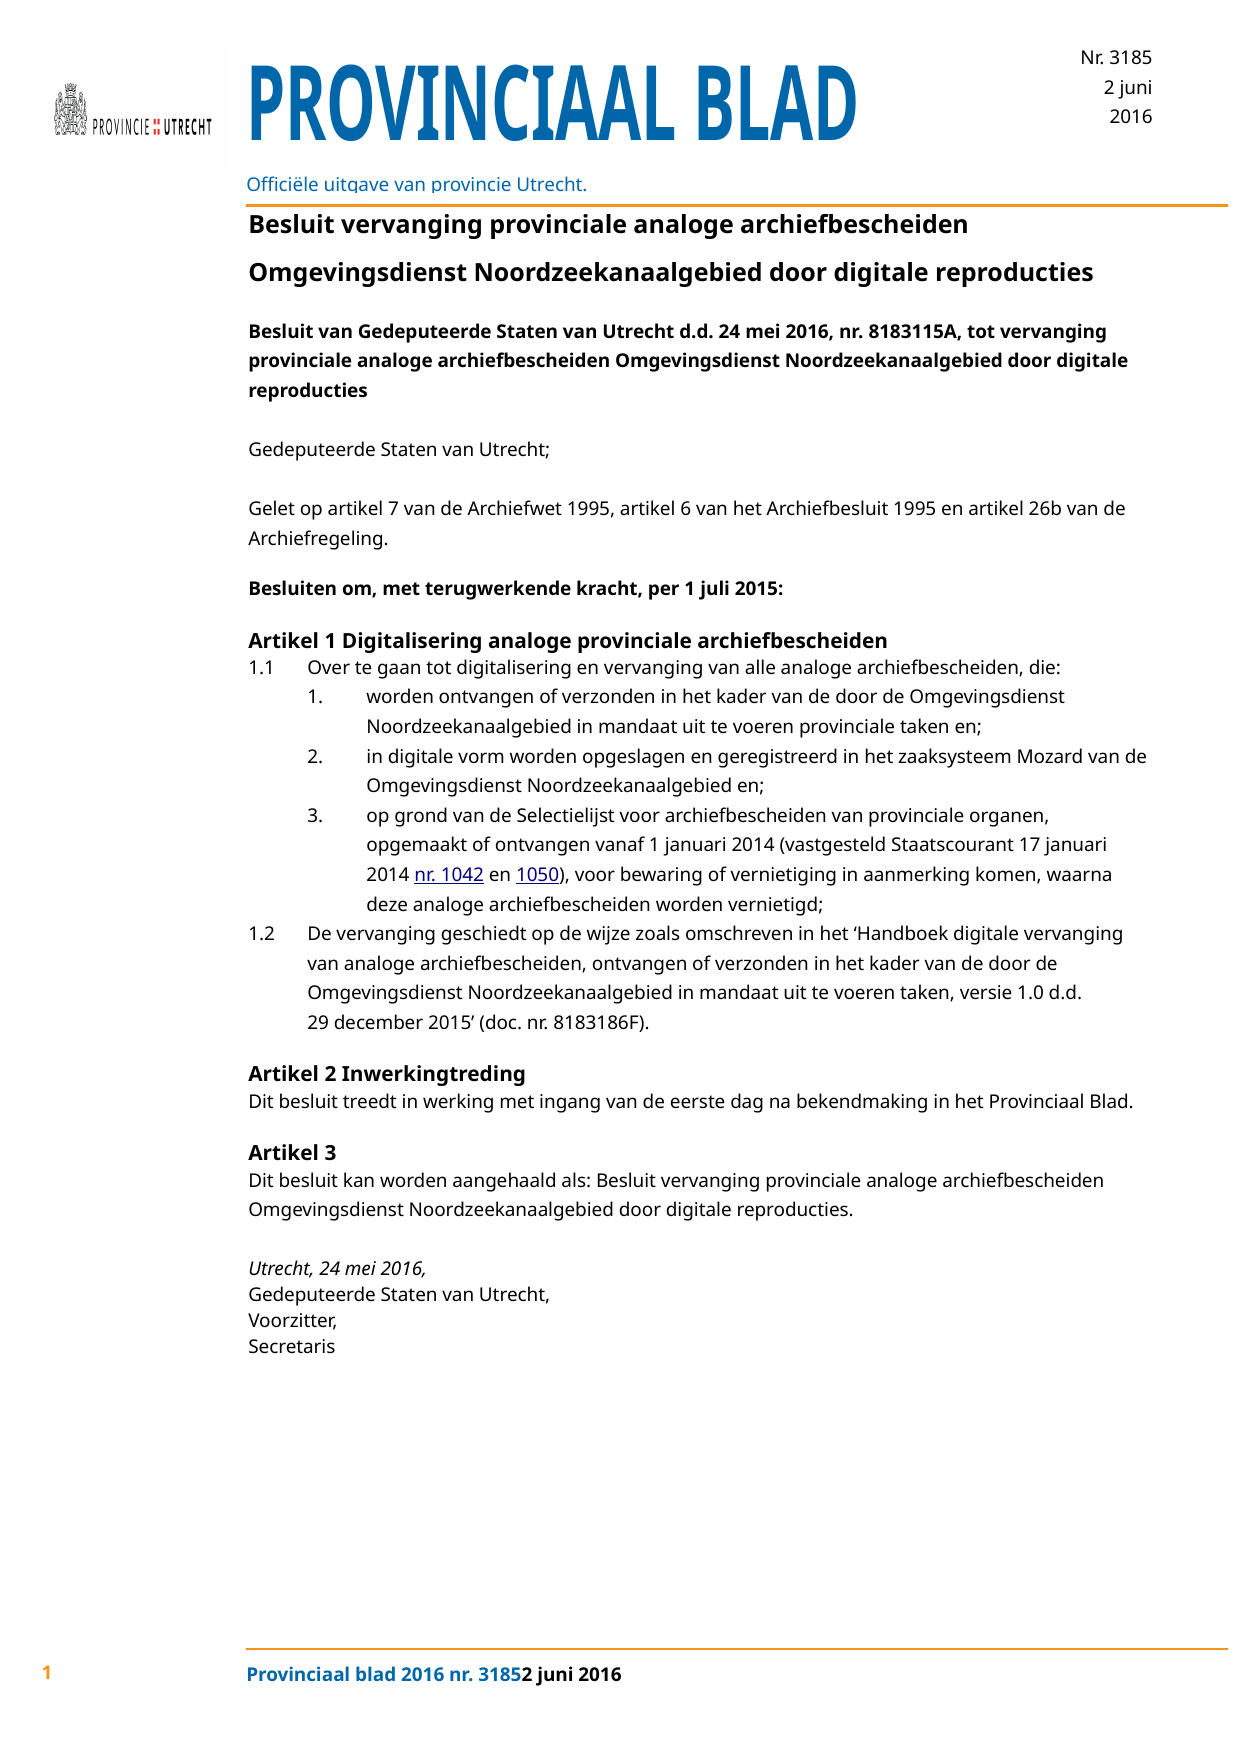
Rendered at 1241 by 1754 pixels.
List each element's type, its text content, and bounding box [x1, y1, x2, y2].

text Gelet op artikel 7 van de Archiefwet 1995, artikel 6 van het Archiefbesluit 1995 en artikel 26b van de Archiefregeling. [248, 495, 1152, 551]
text Secretaris [248, 1333, 1152, 1358]
text Dit besluit kan worden aangehaald als: Besluit vervanging provinciale analoge archiefbescheiden Omgevingsdienst Noordzeekanaalgebied door digitale reproducties. [248, 1167, 1152, 1222]
picture [41, 47, 231, 172]
text Besluiten om, met terugwerkende kracht, per 1 juli 2015: [248, 575, 1152, 601]
text Voorzitter, [248, 1307, 1152, 1333]
list in digitale vorm worden opgeslagen en geregistreerd in het zaaksysteem Mozard van de Omgevingsdienst Noordzeekanaalgebied en; [307, 743, 1152, 798]
list Over te gaan tot digitalisering en vervanging van alle analoge archiefbescheiden, die: [248, 654, 1152, 680]
text Besluit vervanging provinciale analoge archiefbescheiden Omgevingsdienst Noordzeekanaalgebied door digitale reproducties [248, 207, 1152, 288]
text Gedeputeerde Staten van Utrecht; [248, 436, 1152, 462]
text Gedeputeerde Staten van Utrecht, [248, 1281, 1152, 1307]
text Artikel 1 Digitalisering analoge provinciale archiefbescheiden [248, 626, 1152, 654]
list De vervanging geschiedt op de wijze zoals omschreven in het ‘Handboek digitale vervanging van analoge archiefbescheiden, ontvangen of verzonden in het kader van de door de Omgevingsdienst Noordzeekanaalgebied in mandaat uit te voeren taken, versie 1.0 d.d. 29 december 2015’ (doc. nr. 8183186F). [248, 920, 1152, 1035]
text Dit besluit treedt in werking met ingang van de eerste dag na bekendmaking in het Provinciaal Blad. [248, 1088, 1152, 1114]
text Besluit van Gedeputeerde Staten van Utrecht d.d. 24 mei 2016, nr. 8183115A, tot vervanging provinciale analoge archiefbescheiden Omgevingsdienst Noordzeekanaalgebied door digitale reproducties [248, 318, 1152, 403]
text Artikel 3 [248, 1138, 1152, 1167]
list op grond van de Selectielijst voor archiefbescheiden van provinciale organen, opgemaakt of ontvangen vanaf 1 januari 2014 (vastgesteld Staatscourant 17 januari 2014 nr. 1042 en 1050), voor bewaring of vernietiging in aanmerking komen, waarna deze analoge archiefbescheiden worden vernietigd; [307, 802, 1152, 917]
list worden ontvangen of verzonden in het kader van de door de Omgevingsdienst Noordzeekanaalgebied in mandaat uit te voeren provinciale taken en; [307, 684, 1152, 739]
text Artikel 2 Inwerkingtreding [248, 1059, 1152, 1088]
text Utrecht, 24 mei 2016, [248, 1256, 1152, 1281]
